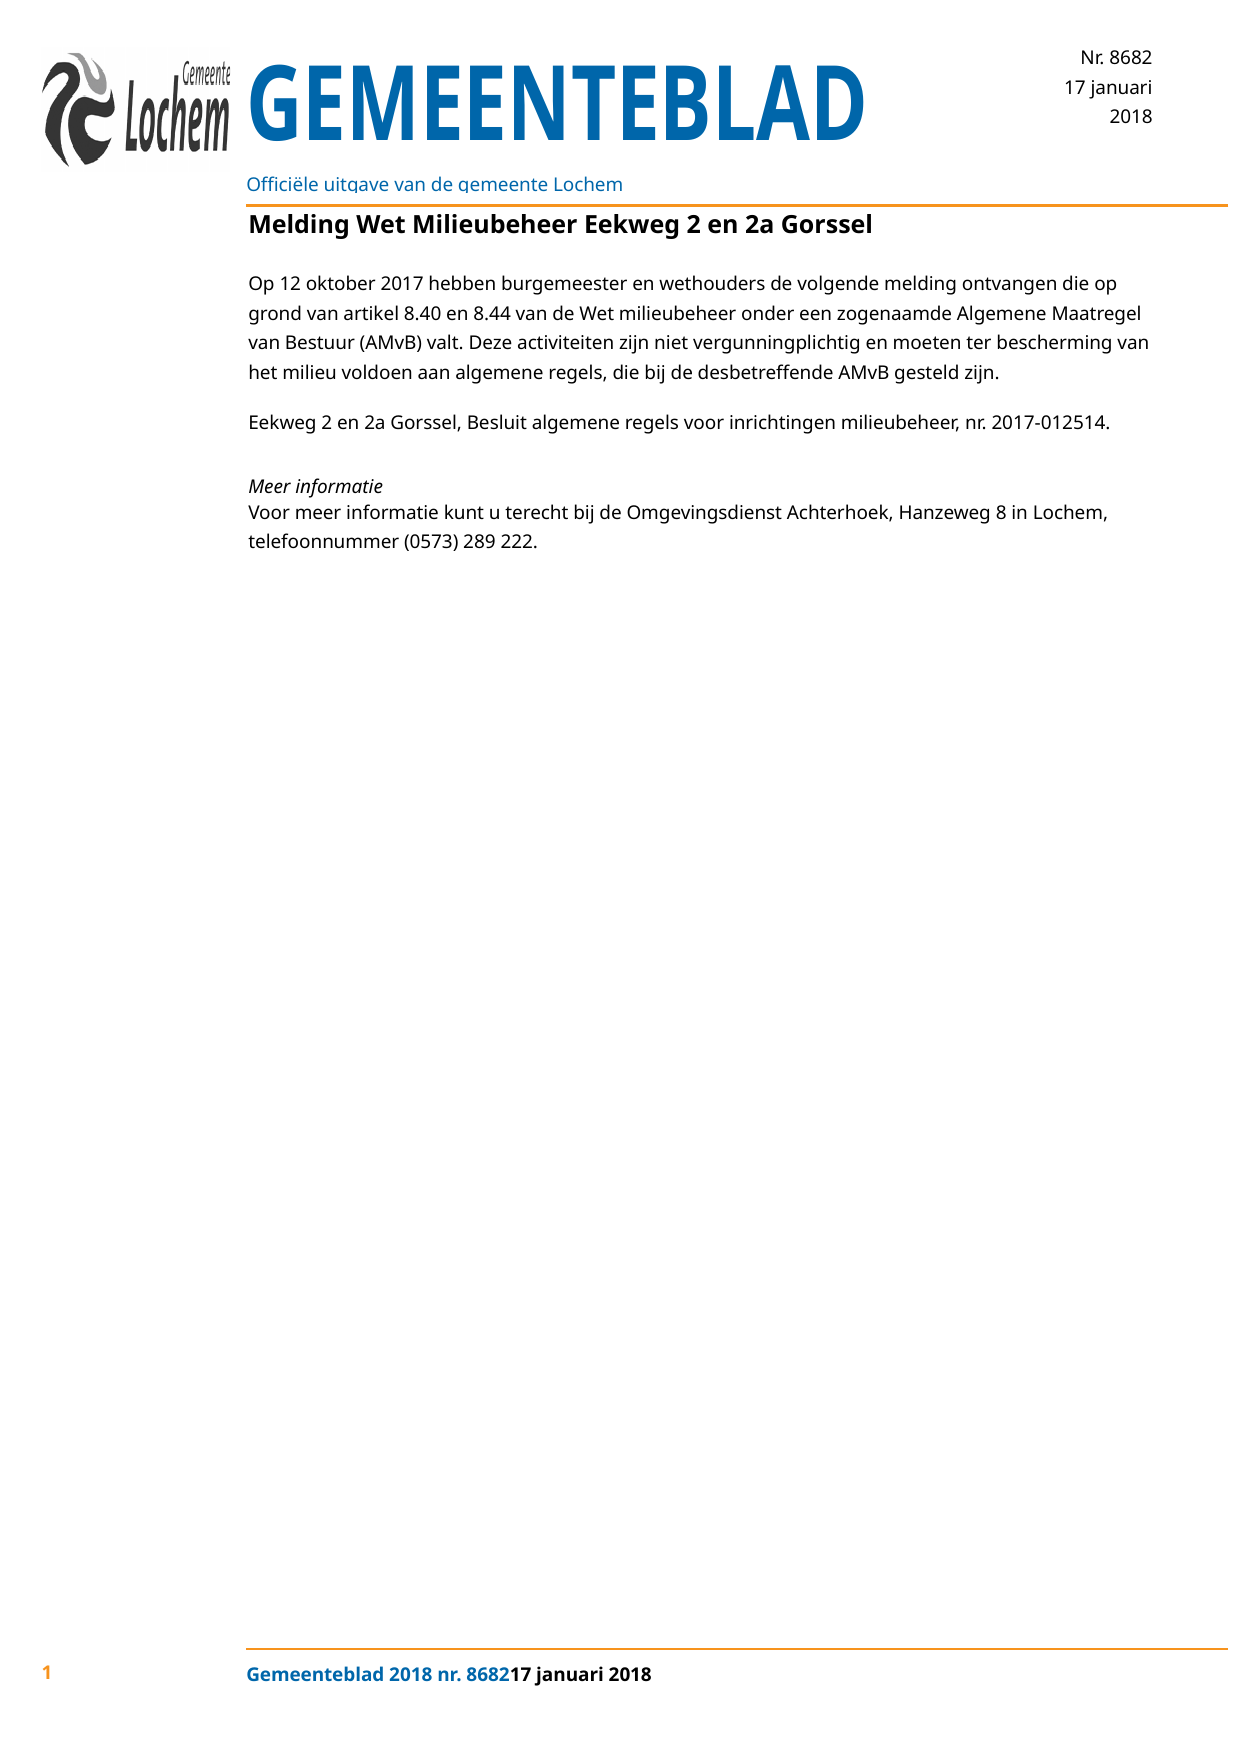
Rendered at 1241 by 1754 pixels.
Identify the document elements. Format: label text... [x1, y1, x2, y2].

text Op 12 oktober 2017 hebben burgemeester en wethouders de volgende melding ontvangen die op grond van artikel 8.40 en 8.44 van de Wet milieubeheer onder een zogenaamde Algemene Maatregel van Bestuur (AMvB) valt. Deze activiteiten zijn niet vergunningplichtig en moeten ter bescherming van het milieu voldoen aan algemene regels, die bij de desbetreffende AMvB gesteld zijn. [248, 270, 1152, 385]
text Meer informatie [248, 473, 1152, 499]
text Melding Wet Milieubeheer Eekweg 2 en 2a Gorssel [248, 207, 1152, 241]
picture [41, 47, 231, 172]
text Voor meer informatie kunt u terecht bij de Omgevingsdienst Achterhoek, Hanzeweg 8 in Lochem, telefoonnummer (0573) 289 222. [248, 499, 1152, 554]
text Eekweg 2 en 2a Gorssel, Besluit algemene regels voor inrichtingen milieubeheer, nr. 2017-012514. [248, 409, 1152, 435]
